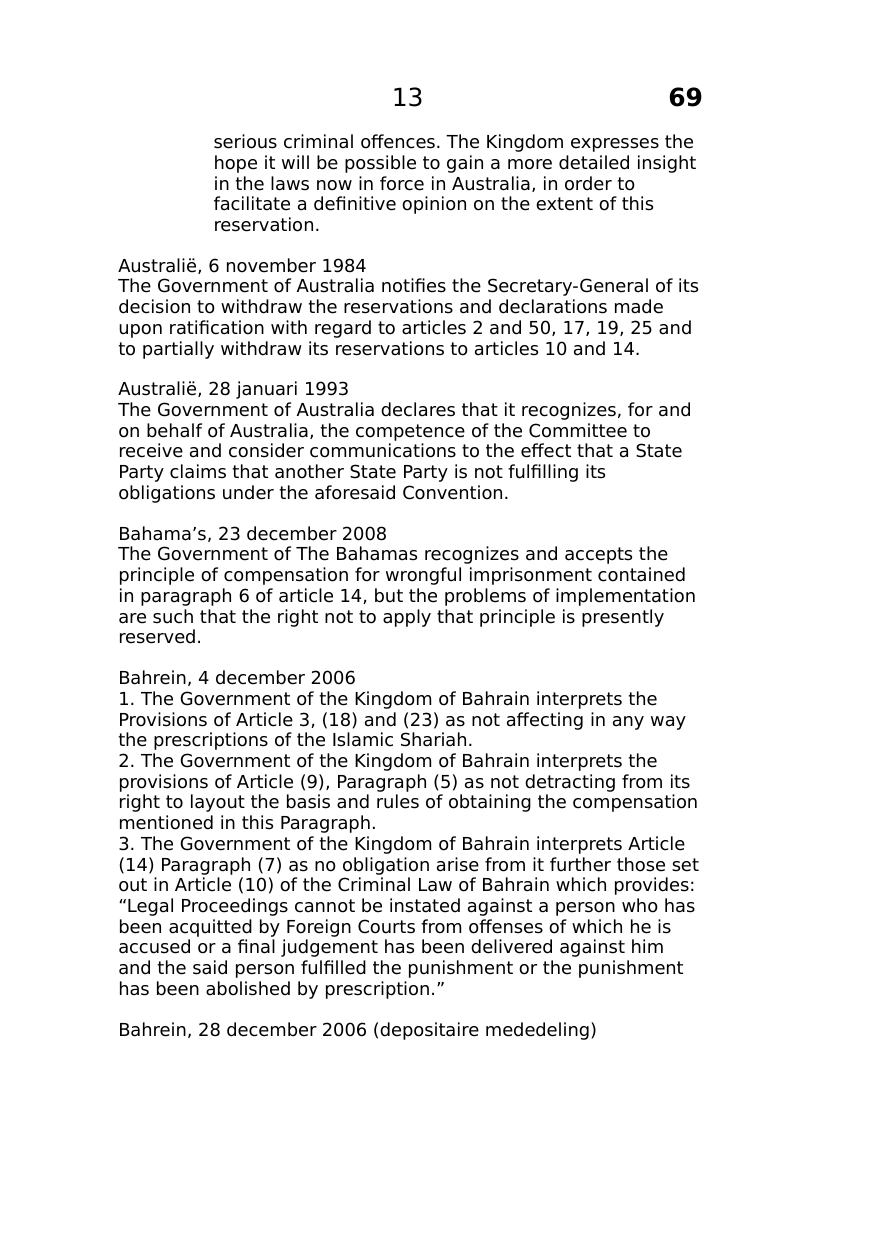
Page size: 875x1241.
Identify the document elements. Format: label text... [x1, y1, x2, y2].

text The Government of Australia notifies the Secretary-General of its decision to withdraw the reservations and declarations made upon ratification with regard to articles 2 and 50, 17, 19, 25 and to partially withdraw its reservations to articles 10 and 14. [118, 276, 703, 359]
text 3. The Government of the Kingdom of Bahrain interprets Article (14) Paragraph (7) as no obligation arise from it further those set out in Article (10) of the Criminal Law of Bahrain which provides: [118, 834, 703, 896]
text Bahama’s, 23 december 2008 [118, 523, 703, 544]
text 1. The Government of the Kingdom of Bahrain interprets the Provisions of Article 3, (18) and (23) as not affecting in any way the prescriptions of the Islamic Shariah. [118, 689, 703, 751]
text The Government of Australia declares that it recognizes, for and on behalf of Australia, the competence of the Committee to receive and consider communications to the effect that a State Party claims that another State Party is not fulfilling its obligations under the aforesaid Convention. [118, 400, 703, 503]
text “Legal Proceedings cannot be instated against a person who has been acquitted by Foreign Courts from offenses of which he is accused or a final judgement has been delivered against him and the said person fulfilled the punishment or the punishment has been abolished by prescription.” [118, 896, 703, 999]
text Australië, 6 november 1984 [118, 256, 703, 276]
text serious criminal offences. The Kingdom expresses the hope it will be possible to gain a more detailed insight in the laws now in force in Australia, in order to facilitate a definitive opinion on the extent of this reservation. [213, 132, 703, 236]
text 2. The Government of the Kingdom of Bahrain interprets the provisions of Article (9), Paragraph (5) as not detracting from its right to layout the basis and rules of obtaining the compensation mentioned in this Paragraph. [118, 751, 703, 834]
text The Government of The Bahamas recognizes and accepts the principle of compensation for wrongful imprisonment contained in paragraph 6 of article 14, but the problems of implementation are such that the right not to apply that principle is presently reserved. [118, 544, 703, 648]
text Australië, 28 januari 1993 [118, 379, 703, 400]
text Bahrein, 4 december 2006 [118, 668, 703, 689]
text Bahrein, 28 december 2006 (depositaire mededeling) [118, 1019, 703, 1040]
